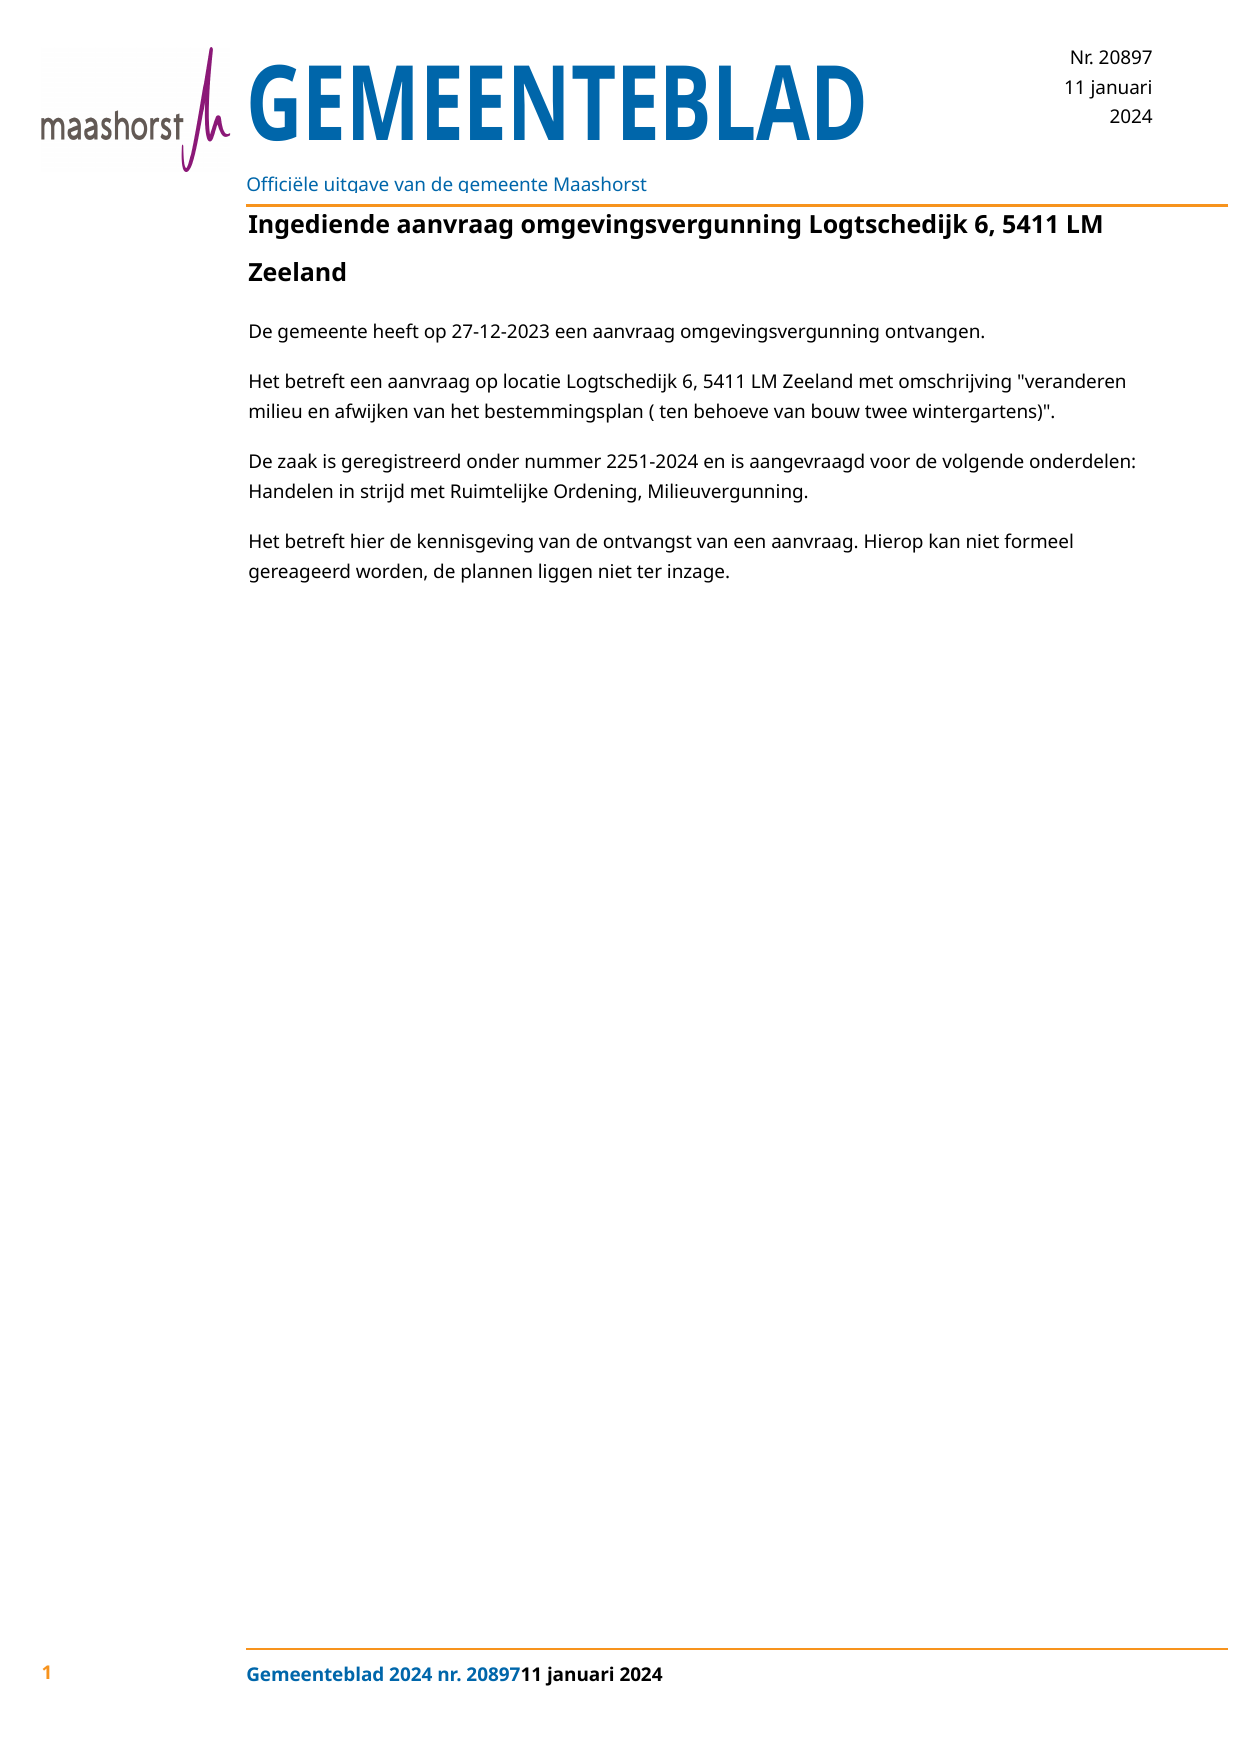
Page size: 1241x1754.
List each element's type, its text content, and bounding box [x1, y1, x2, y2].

picture [41, 47, 231, 172]
text Het betreft een aanvraag op locatie Logtschedijk 6, 5411 LM Zeeland met omschrijving "veranderen milieu en afwijken van het bestemmingsplan ( ten behoeve van bouw twee wintergartens)". [248, 368, 1152, 424]
text Ingediende aanvraag omgevingsvergunning Logtschedijk 6, 5411 LM Zeeland [248, 207, 1152, 288]
text Het betreft hier de kennisgeving van de ontvangst van een aanvraag. Hierop kan niet formeel gereageerd worden, de plannen liggen niet ter inzage. [248, 528, 1152, 584]
text De zaak is geregistreerd onder nummer 2251-2024 en is aangevraagd voor de volgende onderdelen: Handelen in strijd met Ruimtelijke Ordening, Milieuvergunning. [248, 448, 1152, 504]
text De gemeente heeft op 27-12-2023 een aanvraag omgevingsvergunning ontvangen. [248, 318, 1152, 344]
